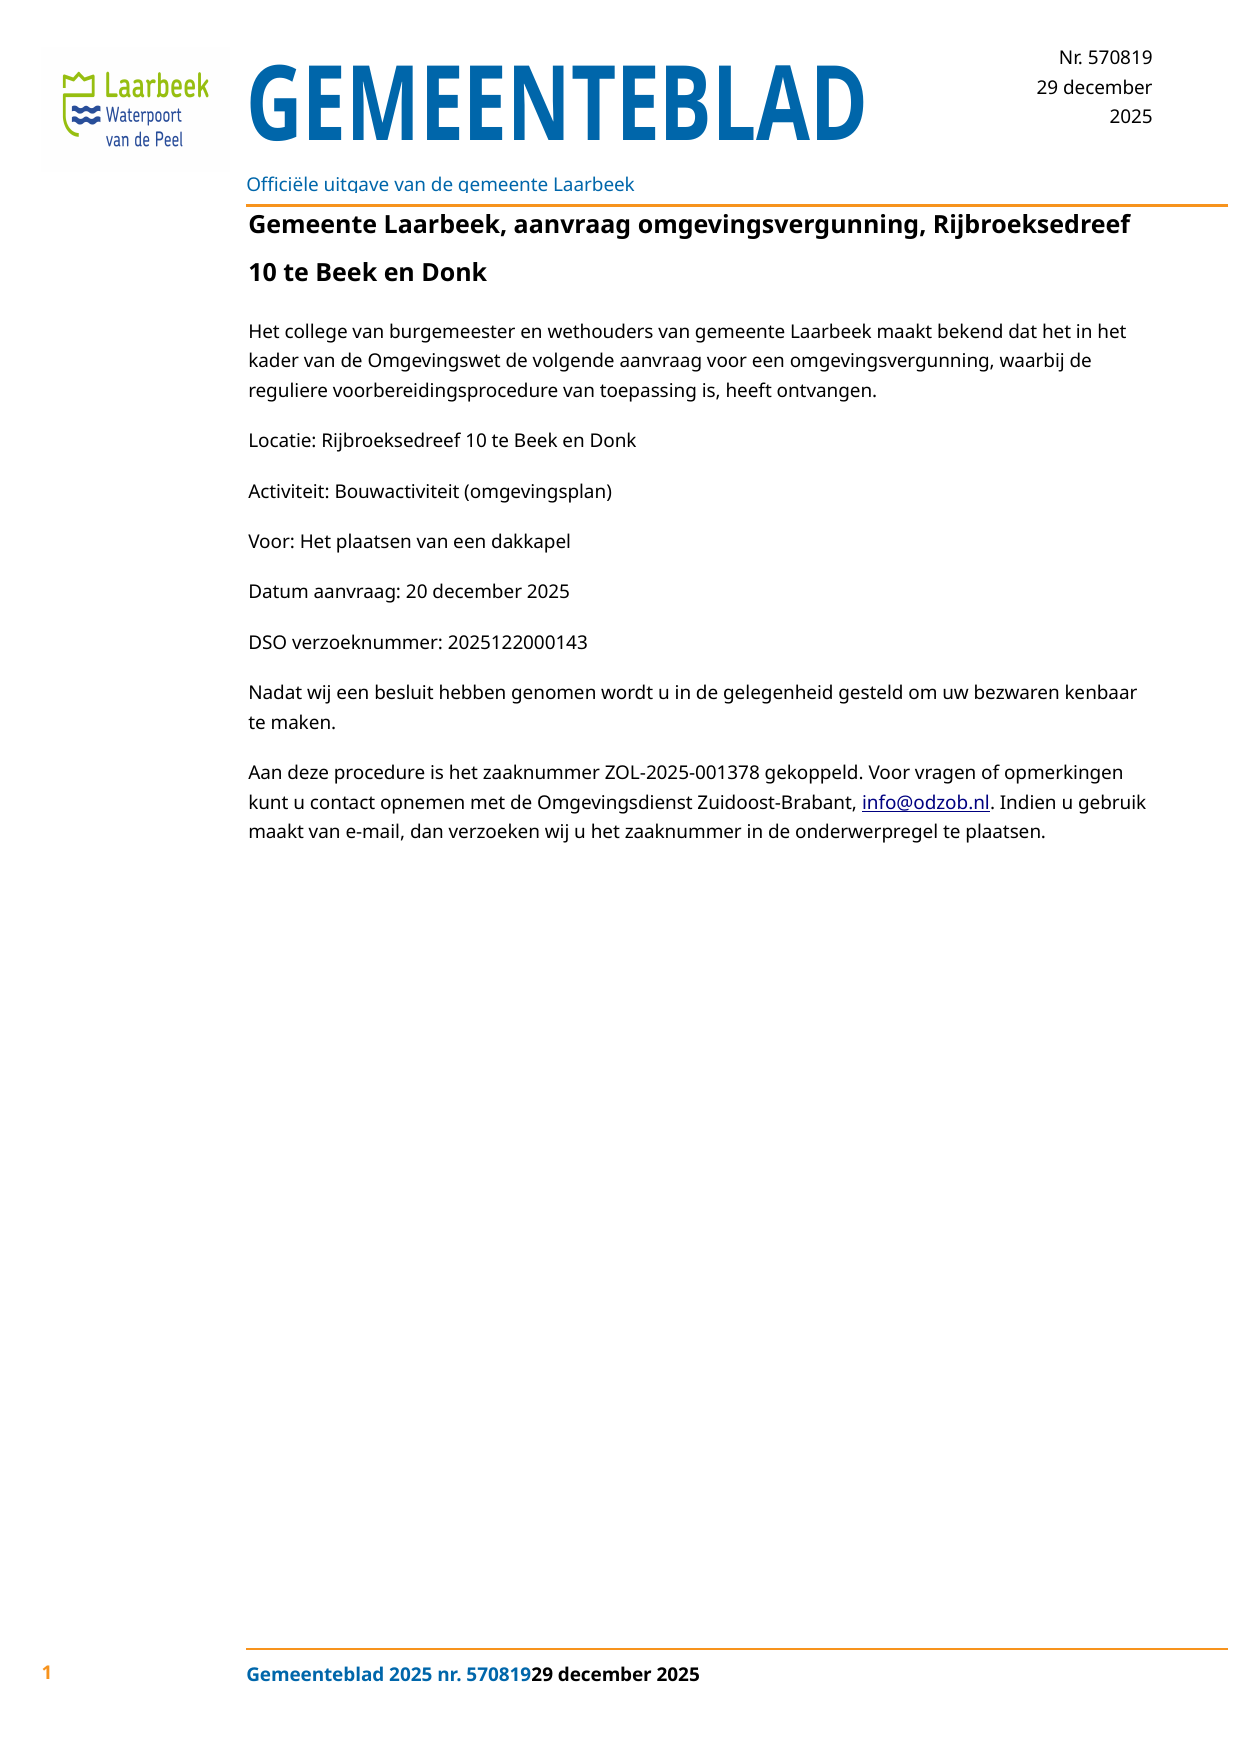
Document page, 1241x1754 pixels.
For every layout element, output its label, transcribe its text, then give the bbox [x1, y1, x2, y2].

text Aan deze procedure is het zaaknummer ZOL-2025-001378 gekoppeld. Voor vragen of opmerkingen kunt u contact opnemen met de Omgevingsdienst Zuidoost-Brabant, info@odzob.nl. Indien u gebruik maakt van e-mail, dan verzoeken wij u het zaaknummer in de onderwerpregel te plaatsen. [248, 759, 1152, 844]
text DSO verzoeknummer: 2025122000143 [248, 629, 1152, 655]
text Gemeente Laarbeek, aanvraag omgevingsvergunning, Rijbroeksedreef 10 te Beek en Donk [248, 207, 1152, 288]
picture [41, 47, 231, 172]
text Voor: Het plaatsen van een dakkapel [248, 528, 1152, 554]
text Het college van burgemeester en wethouders van gemeente Laarbeek maakt bekend dat het in het kader van de Omgevingswet de volgende aanvraag voor een omgevingsvergunning, waarbij de reguliere voorbereidingsprocedure van toepassing is, heeft ontvangen. [248, 318, 1152, 403]
text Nadat wij een besluit hebben genomen wordt u in de gelegenheid gesteld om uw bezwaren kenbaar te maken. [248, 679, 1152, 735]
text Activiteit: Bouwactiviteit (omgevingsplan) [248, 478, 1152, 504]
text Locatie: Rijbroeksedreef 10 te Beek en Donk [248, 427, 1152, 453]
text Datum aanvraag: 20 december 2025 [248, 579, 1152, 604]
